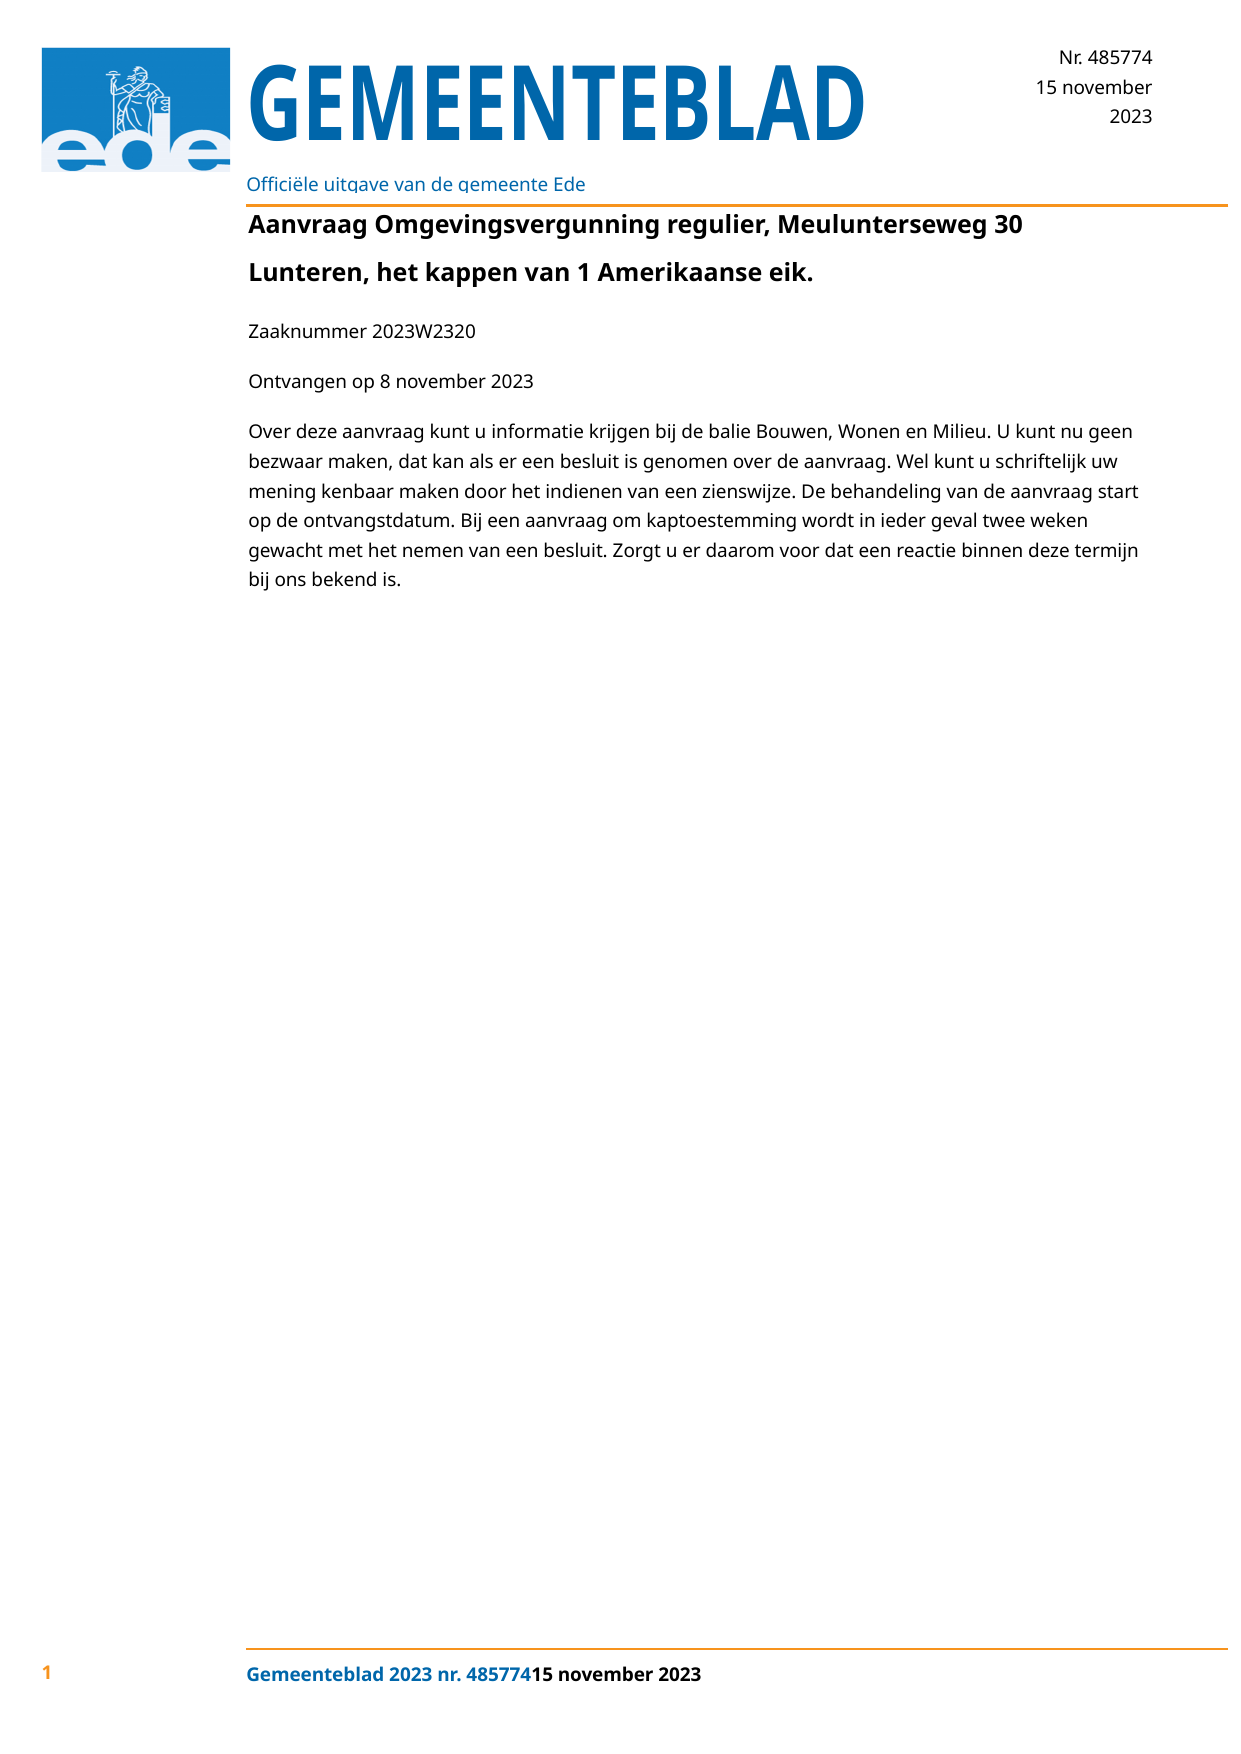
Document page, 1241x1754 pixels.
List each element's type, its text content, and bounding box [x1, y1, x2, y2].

text Over deze aanvraag kunt u informatie krijgen bij de balie Bouwen, Wonen en Milieu. U kunt nu geen bezwaar maken, dat kan als er een besluit is genomen over de aanvraag. Wel kunt u schriftelijk uw mening kenbaar maken door het indienen van een zienswijze. De behandeling van de aanvraag start op de ontvangstdatum. Bij een aanvraag om kaptoestemming wordt in ieder geval twee weken gewacht met het nemen van een besluit. Zorgt u er daarom voor dat een reactie binnen deze termijn bij ons bekend is. [248, 419, 1152, 592]
picture [41, 47, 231, 172]
text Zaaknummer 2023W2320 [248, 318, 1152, 344]
text Ontvangen op 8 november 2023 [248, 368, 1152, 394]
text Aanvraag Omgevingsvergunning regulier, Meulunterseweg 30 Lunteren, het kappen van 1 Amerikaanse eik. [248, 207, 1152, 288]
